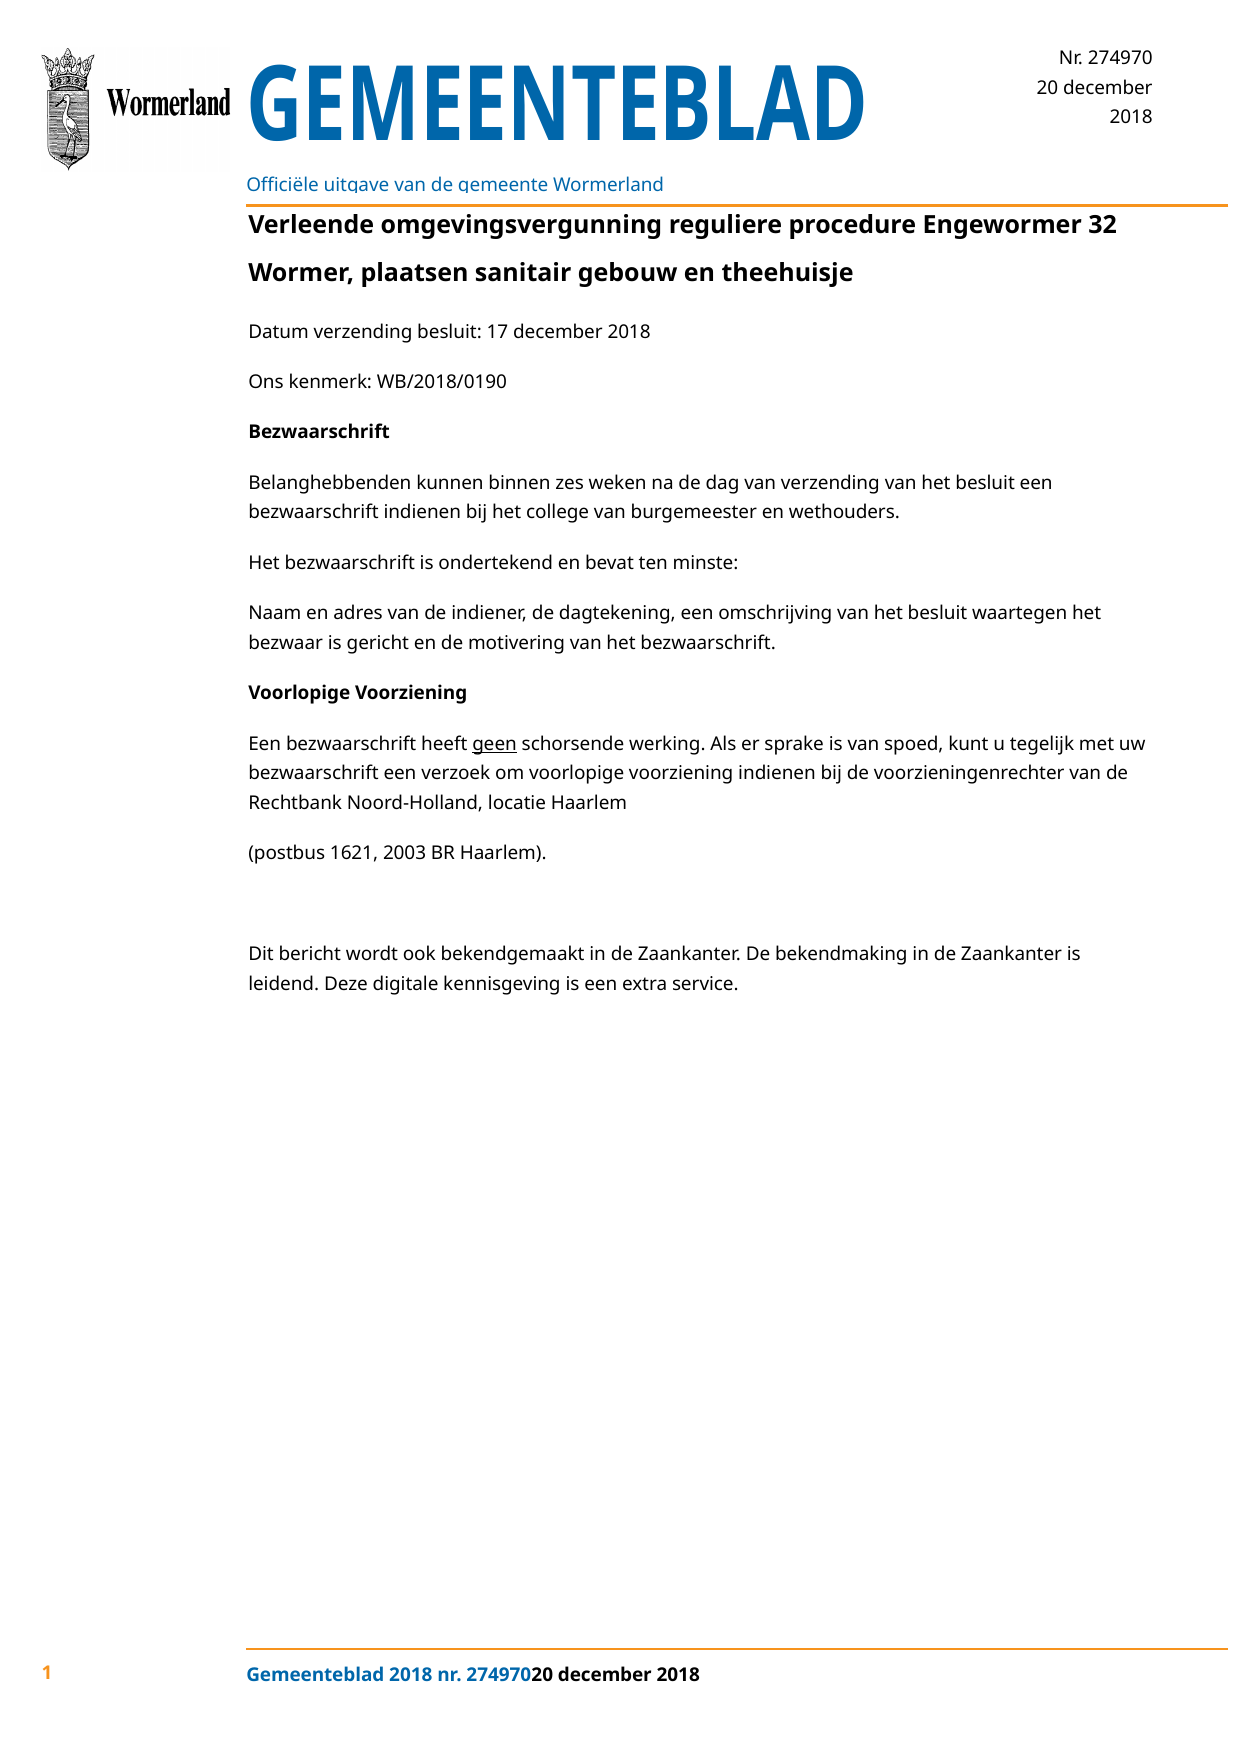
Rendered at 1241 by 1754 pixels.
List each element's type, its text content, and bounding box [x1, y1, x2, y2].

text Een bezwaarschrift heeft geen schorsende werking. Als er sprake is van spoed, kunt u tegelijk met uw bezwaarschrift een verzoek om voorlopige voorziening indienen bij de voorzieningenrechter van de Rechtbank Noord-Holland, locatie Haarlem [248, 730, 1152, 815]
picture [41, 47, 231, 172]
text Het bezwaarschrift is ondertekend en bevat ten minste: [248, 549, 1152, 575]
text Bezwaarschrift [248, 419, 1152, 444]
text Ons kenmerk: WB/2018/0190 [248, 368, 1152, 394]
text (postbus 1621, 2003 BR Haarlem). [248, 839, 1152, 865]
text Verleende omgevingsvergunning reguliere procedure Engewormer 32 Wormer, plaatsen sanitair gebouw en theehuisje [248, 207, 1152, 288]
text Datum verzending besluit: 17 december 2018 [248, 318, 1152, 344]
text Belanghebbenden kunnen binnen zes weken na de dag van verzending van het besluit een bezwaarschrift indienen bij het college van burgemeester en wethouders. [248, 469, 1152, 524]
text Voorlopige Voorziening [248, 679, 1152, 705]
text Dit bericht wordt ook bekendgemaakt in de Zaankanter. De bekendmaking in de Zaankanter is leidend. Deze digitale kennisgeving is een extra service. [248, 940, 1152, 996]
text Naam en adres van de indiener, de dagtekening, een omschrijving van het besluit waartegen het bezwaar is gericht en de motivering van het bezwaarschrift. [248, 599, 1152, 655]
